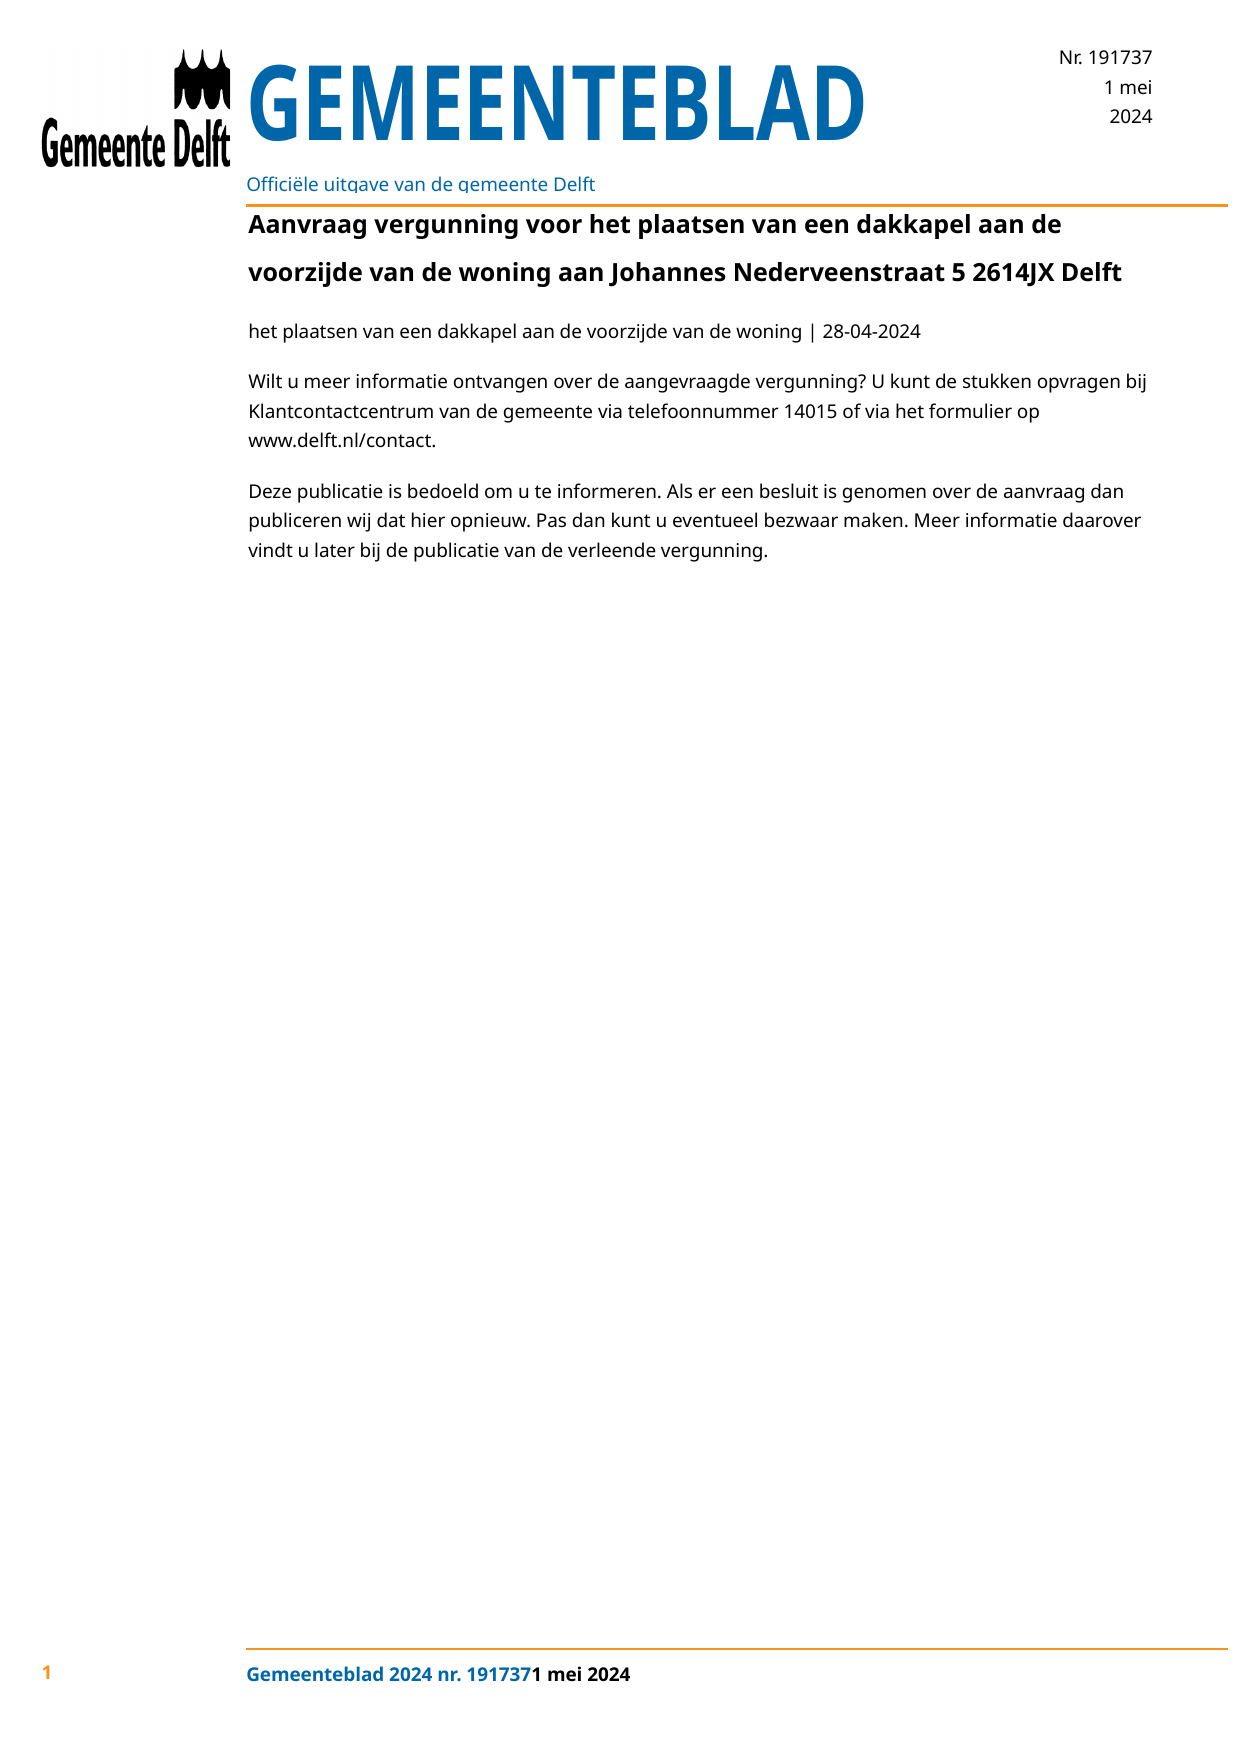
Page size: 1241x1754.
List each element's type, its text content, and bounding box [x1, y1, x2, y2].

text Aanvraag vergunning voor het plaatsen van een dakkapel aan de voorzijde van de woning aan Johannes Nederveenstraat 5 2614JX Delft [248, 207, 1152, 288]
text Deze publicatie is bedoeld om u te informeren. Als er een besluit is genomen over de aanvraag dan publiceren wij dat hier opnieuw. Pas dan kunt u eventueel bezwaar maken. Meer informatie daarover vindt u later bij de publicatie van de verleende vergunning. [248, 478, 1152, 563]
text Wilt u meer informatie ontvangen over de aangevraagde vergunning? U kunt de stukken opvragen bij Klantcontactcentrum van de gemeente via telefoonnummer 14015 of via het formulier op www.delft.nl/contact. [248, 368, 1152, 453]
text het plaatsen van een dakkapel aan de voorzijde van de woning | 28-04-2024 [248, 318, 1152, 344]
picture [41, 47, 231, 172]
